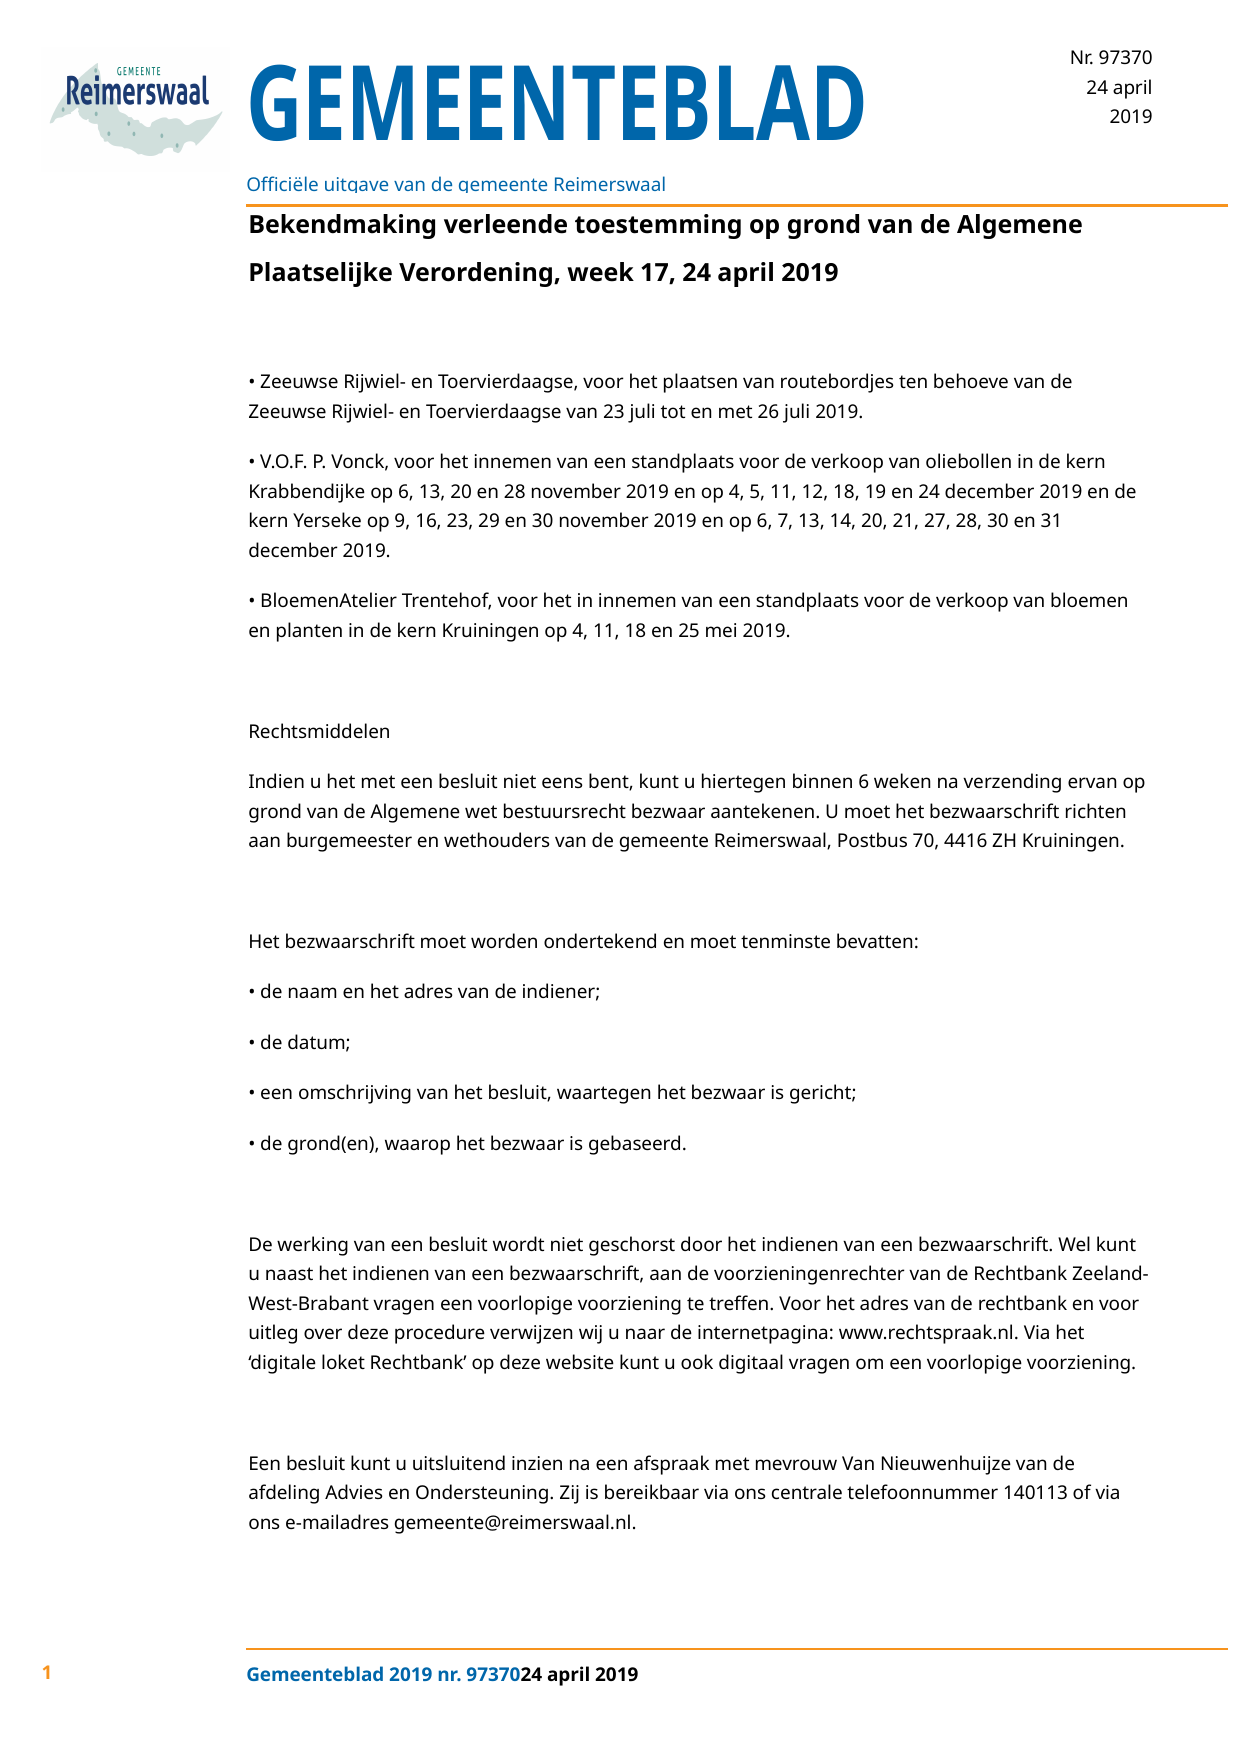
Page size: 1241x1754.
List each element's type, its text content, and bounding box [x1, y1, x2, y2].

text • de grond(en), waarop het bezwaar is gebaseerd. [248, 1130, 1152, 1156]
text • Zeeuwse Rijwiel- en Toervierdaagse, voor het plaatsen van routebordjes ten behoeve van de Zeeuwse Rijwiel- en Toervierdaagse van 23 juli tot en met 26 juli 2019. [248, 368, 1152, 424]
text Indien u het met een besluit niet eens bent, kunt u hiertegen binnen 6 weken na verzending ervan op grond van de Algemene wet bestuursrecht bezwaar aantekenen. U moet het bezwaarschrift richten aan burgemeester en wethouders van de gemeente Reimerswaal, Postbus 70, 4416 ZH Kruiningen. [248, 768, 1152, 853]
text Een besluit kunt u uitsluitend inzien na een afspraak met mevrouw Van Nieuwenhuijze van de afdeling Advies en Ondersteuning. Zij is bereikbaar via ons centrale telefoonnummer 140113 of via ons e-mailadres gemeente@reimerswaal.nl. [248, 1450, 1152, 1535]
picture [41, 47, 231, 172]
text • de datum; [248, 1029, 1152, 1055]
text De werking van een besluit wordt niet geschorst door het indienen van een bezwaarschrift. Wel kunt u naast het indienen van een bezwaarschrift, aan de voorzieningenrechter van de Rechtbank Zeeland-West-Brabant vragen een voorlopige voorziening te treffen. Voor het adres van de rechtbank en voor uitleg over deze procedure verwijzen wij u naar de internetpagina: www.rechtspraak.nl. Via het ‘digitale loket Rechtbank’ op deze website kunt u ook digitaal vragen om een voorlopige voorziening. [248, 1231, 1152, 1375]
text • BloemenAtelier Trentehof, voor het in innemen van een standplaats voor de verkoop van bloemen en planten in de kern Kruiningen op 4, 11, 18 en 25 mei 2019. [248, 587, 1152, 643]
text Het bezwaarschrift moet worden ondertekend en moet tenminste bevatten: [248, 928, 1152, 954]
text • V.O.F. P. Vonck, voor het innemen van een standplaats voor de verkoop van oliebollen in de kern Krabbendijke op 6, 13, 20 en 28 november 2019 en op 4, 5, 11, 12, 18, 19 en 24 december 2019 en de kern Yerseke op 9, 16, 23, 29 en 30 november 2019 en op 6, 7, 13, 14, 20, 21, 27, 28, 30 en 31 december 2019. [248, 448, 1152, 563]
text Bekendmaking verleende toestemming op grond van de Algemene Plaatselijke Verordening, week 17, 24 april 2019 [248, 207, 1152, 288]
text Rechtsmiddelen [248, 718, 1152, 744]
text • een omschrijving van het besluit, waartegen het bezwaar is gericht; [248, 1079, 1152, 1105]
text • de naam en het adres van de indiener; [248, 979, 1152, 1004]
